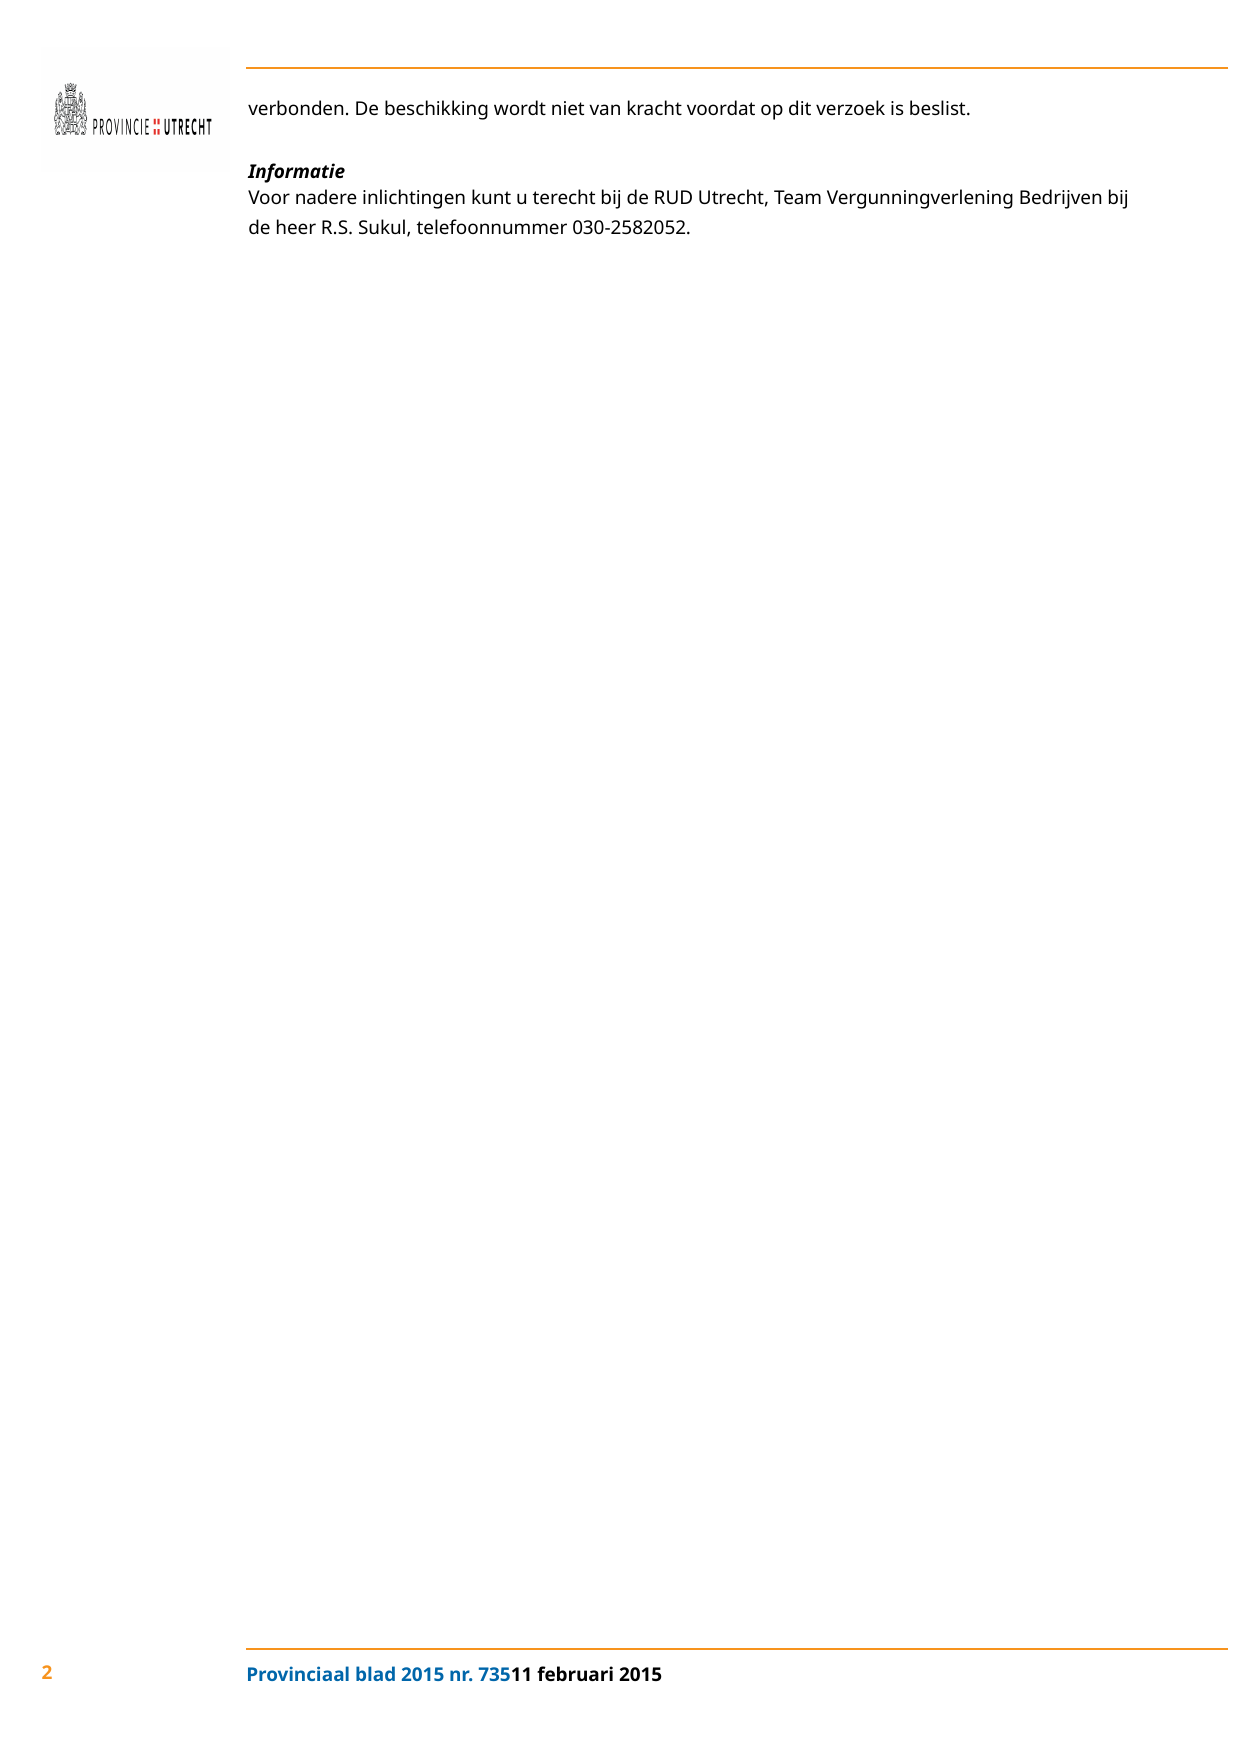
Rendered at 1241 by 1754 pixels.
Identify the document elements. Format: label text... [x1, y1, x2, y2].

picture [41, 47, 231, 172]
text verbonden. De beschikking wordt niet van kracht voordat op dit verzoek is beslist. [248, 95, 1152, 121]
text Informatie [248, 159, 1152, 184]
text Voor nadere inlichtingen kunt u terecht bij de RUD Utrecht, Team Vergunningverlening Bedrijven bij de heer R.S. Sukul, telefoonnummer 030-2582052. [248, 184, 1152, 240]
